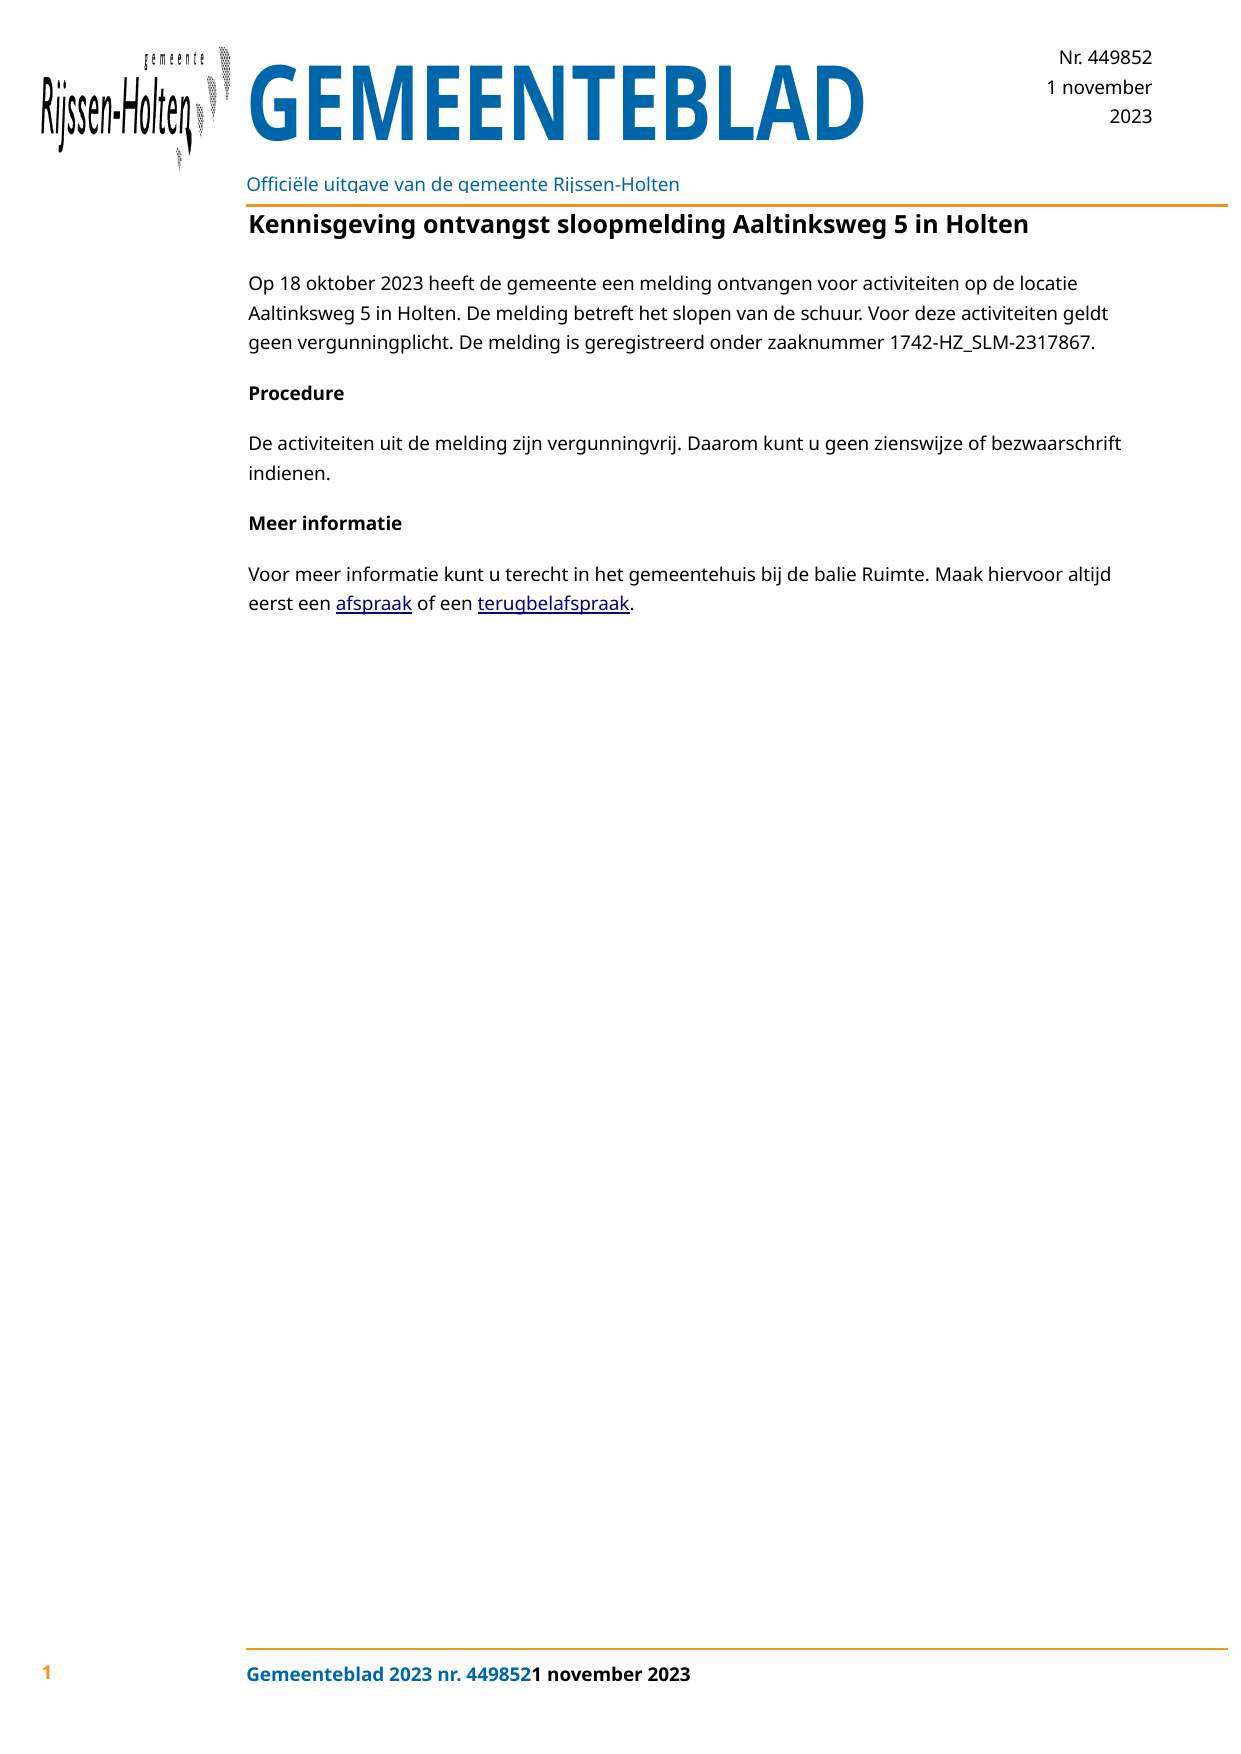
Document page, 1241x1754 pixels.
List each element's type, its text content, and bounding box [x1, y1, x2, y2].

picture [41, 47, 231, 172]
text Procedure [248, 380, 1152, 406]
text Meer informatie [248, 510, 1152, 536]
text Op 18 oktober 2023 heeft de gemeente een melding ontvangen voor activiteiten op de locatie Aaltinksweg 5 in Holten. De melding betreft het slopen van de schuur. Voor deze activiteiten geldt geen vergunningplicht. De melding is geregistreerd onder zaaknummer 1742-HZ_SLM-2317867. [248, 270, 1152, 355]
text Voor meer informatie kunt u terecht in het gemeentehuis bij de balie Ruimte. Maak hiervoor altijd eerst een afspraak of een terugbelafspraak. [248, 561, 1152, 616]
text De activiteiten uit de melding zijn vergunningvrij. Daarom kunt u geen zienswijze of bezwaarschrift indienen. [248, 430, 1152, 486]
text Kennisgeving ontvangst sloopmelding Aaltinksweg 5 in Holten [248, 207, 1152, 241]
